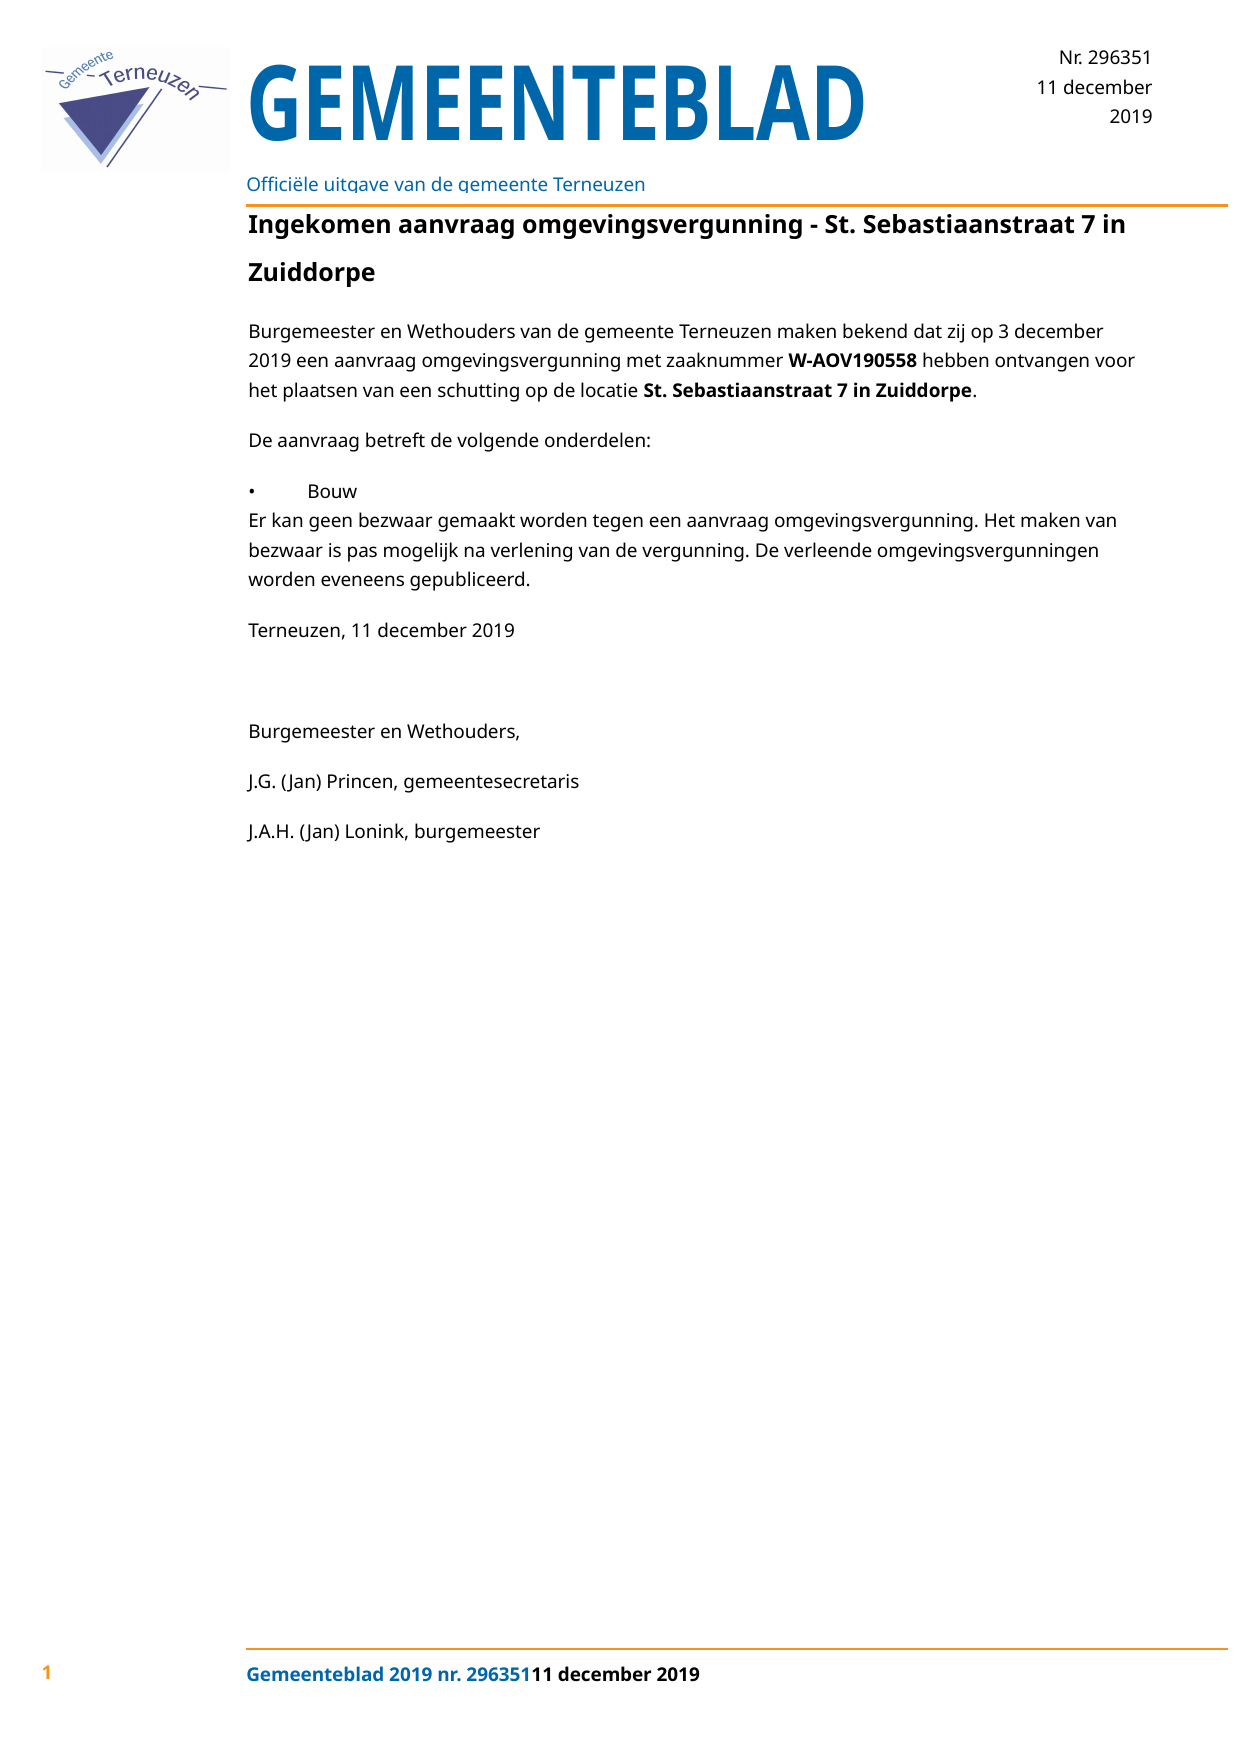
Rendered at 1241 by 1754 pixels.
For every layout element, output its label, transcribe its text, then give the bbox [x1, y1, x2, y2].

text Ingekomen aanvraag omgevingsvergunning - St. Sebastiaanstraat 7 in Zuiddorpe [248, 207, 1152, 288]
text Terneuzen, 11 december 2019 [248, 617, 1152, 643]
text Burgemeester en Wethouders, [248, 718, 1152, 744]
picture [41, 47, 231, 172]
list Bouw [248, 478, 1152, 504]
text J.G. (Jan) Princen, gemeentesecretaris [248, 768, 1152, 794]
text Burgemeester en Wethouders van de gemeente Terneuzen maken bekend dat zij op 3 december 2019 een aanvraag omgevingsvergunning met zaaknummer W-AOV190558 hebben ontvangen voor het plaatsen van een schutting op de locatie St. Sebastiaanstraat 7 in Zuiddorpe. [248, 318, 1152, 403]
text De aanvraag betreft de volgende onderdelen: [248, 427, 1152, 453]
text J.A.H. (Jan) Lonink, burgemeester [248, 819, 1152, 844]
text Er kan geen bezwaar gemaakt worden tegen een aanvraag omgevingsvergunning. Het maken van bezwaar is pas mogelijk na verlening van de vergunning. De verleende omgevingsvergunningen worden eveneens gepubliceerd. [248, 507, 1152, 592]
